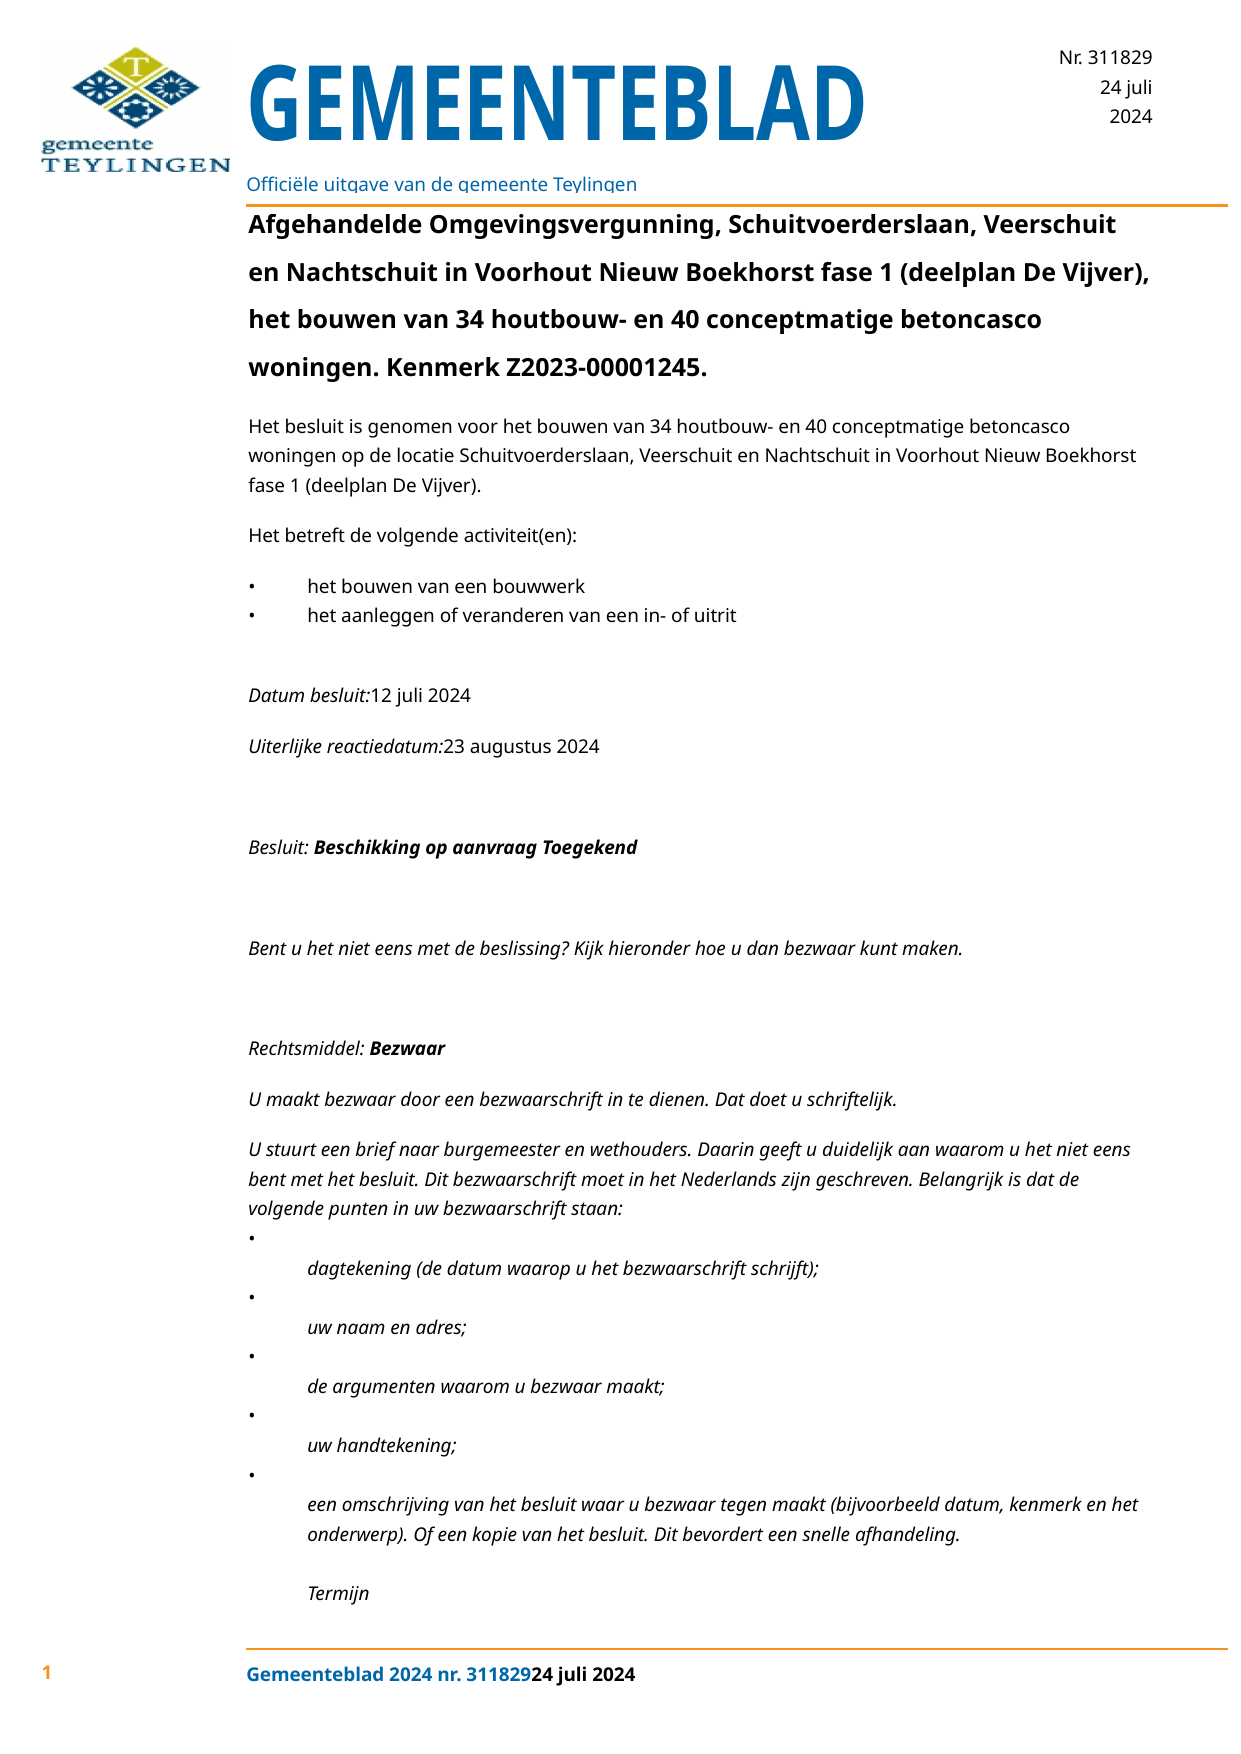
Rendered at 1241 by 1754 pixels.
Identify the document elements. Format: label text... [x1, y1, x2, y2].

list Termijn [248, 1580, 1152, 1606]
text Afgehandelde Omgevingsvergunning, Schuitvoerderslaan, Veerschuit en Nachtschuit in Voorhout Nieuw Boekhorst fase 1 (deelplan De Vijver), het bouwen van 34 houtbouw- en 40 conceptmatige betoncasco woningen. Kenmerk Z2023-00001245. [248, 207, 1152, 384]
text Het besluit is genomen voor het bouwen van 34 houtbouw- en 40 conceptmatige betoncasco woningen op de locatie Schuitvoerderslaan, Veerschuit en Nachtschuit in Voorhout Nieuw Boekhorst fase 1 (deelplan De Vijver). [248, 413, 1152, 498]
text Het betreft de volgende activiteit(en): [248, 523, 1152, 548]
list dagtekening (de datum waarop u het bezwaarschrift schrijft); [248, 1255, 1152, 1281]
text Datum besluit:12 juli 2024 [248, 683, 1152, 708]
picture [41, 47, 231, 172]
list het bouwen van een bouwwerk [248, 573, 1152, 599]
text Uiterlijke reactiedatum:23 augustus 2024 [248, 733, 1152, 759]
list het aanleggen of veranderen van een in- of uitrit [248, 603, 1152, 628]
list uw naam en adres; [248, 1314, 1152, 1340]
text Bent u het niet eens met de beslissing? Kijk hieronder hoe u dan bezwaar kunt maken. [248, 935, 1152, 961]
list de argumenten waarom u bezwaar maakt; [248, 1373, 1152, 1399]
text U maakt bezwaar door een bezwaarschrift in te dienen. Dat doet u schriftelijk. [248, 1086, 1152, 1112]
text Rechtsmiddel: Bezwaar [248, 1036, 1152, 1061]
text U stuurt een brief naar burgemeester en wethouders. Daarin geeft u duidelijk aan waarom u het niet eens bent met het besluit. Dit bezwaarschrift moet in het Nederlands zijn geschreven. Belangrijk is dat de volgende punten in uw bezwaarschrift staan: [248, 1136, 1152, 1221]
list uw handtekening; [248, 1432, 1152, 1458]
list een omschrijving van het besluit waar u bezwaar tegen maakt (bijvoorbeeld datum, kenmerk en het onderwerp). Of een kopie van het besluit. Dit bevordert een snelle afhandeling. [248, 1491, 1152, 1547]
text Besluit: Beschikking op aanvraag Toegekend [248, 834, 1152, 860]
